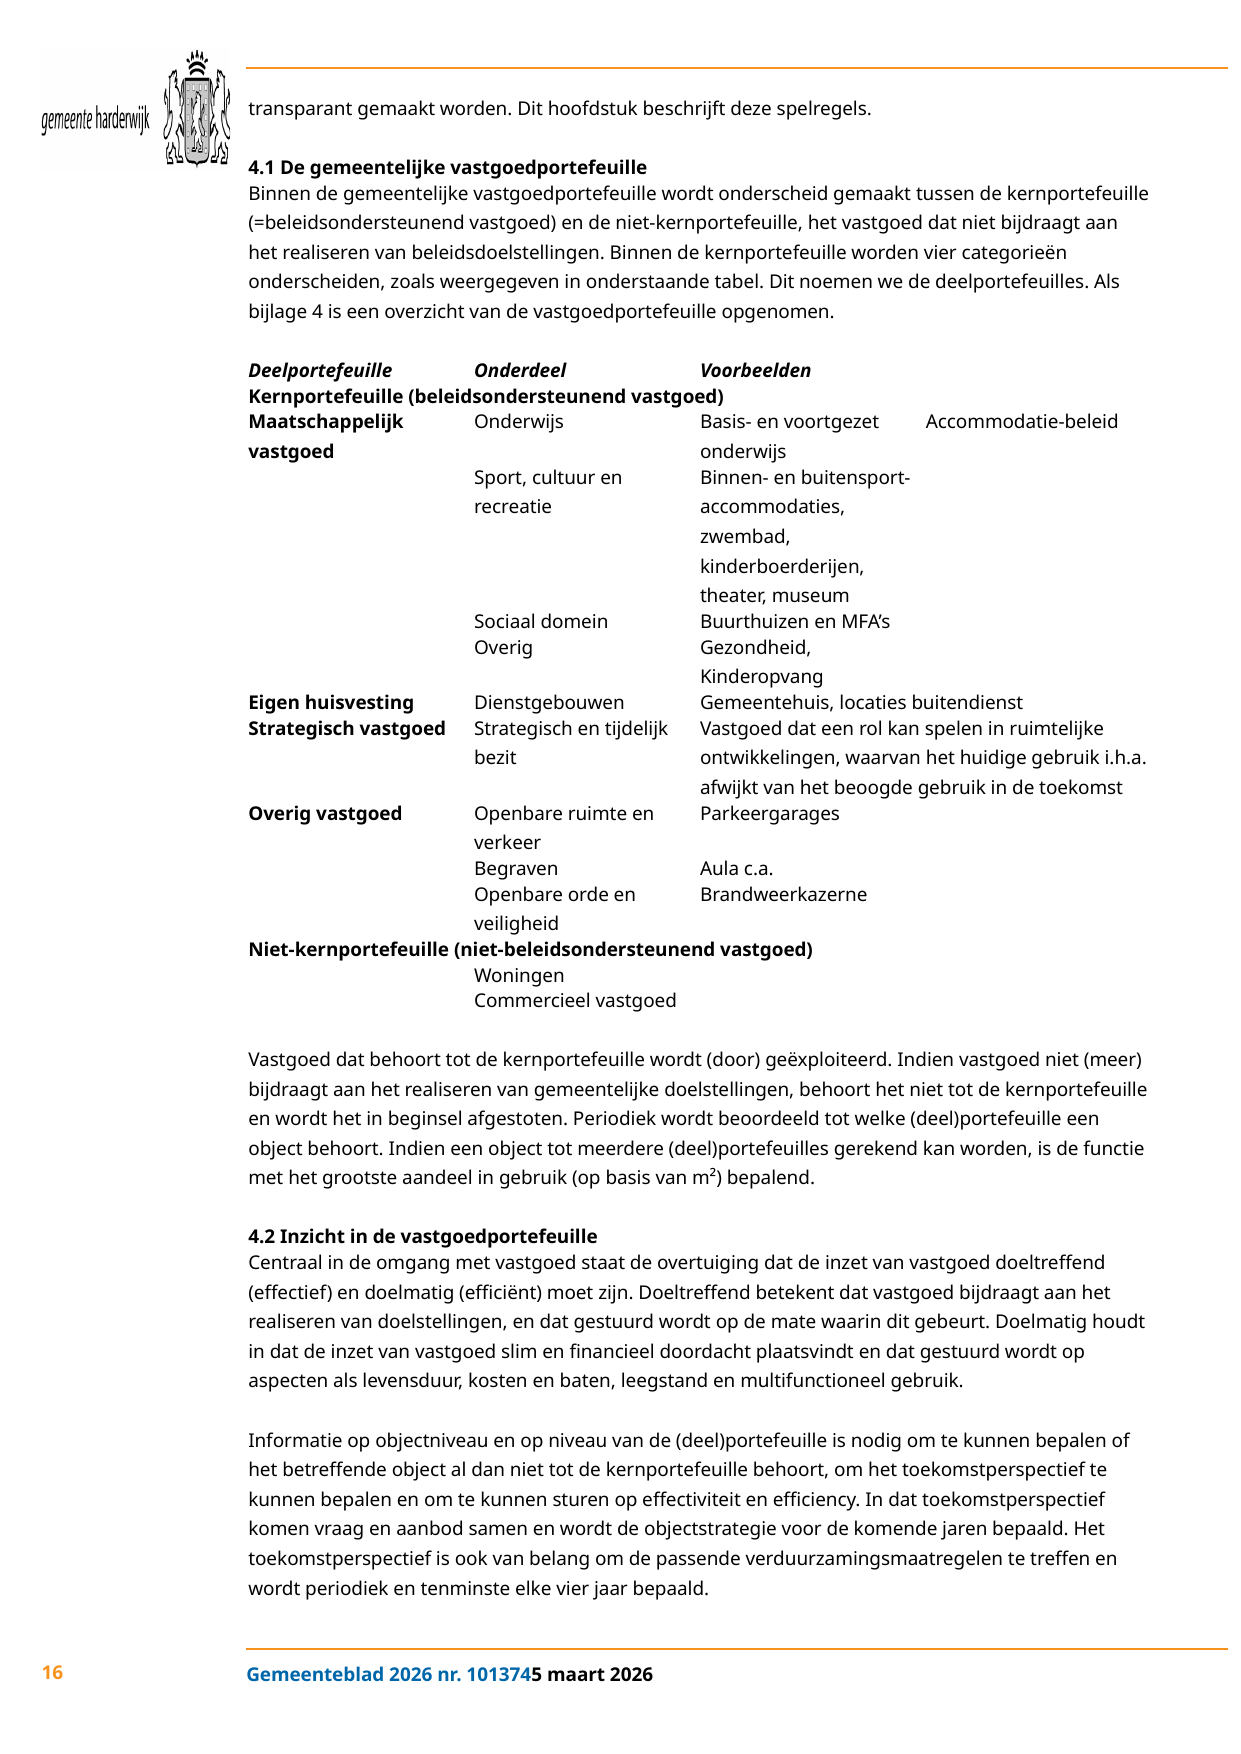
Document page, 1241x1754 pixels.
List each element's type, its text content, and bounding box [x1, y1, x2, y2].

text Centraal in de omgang met vastgoed staat de overtuiging dat de inzet van vastgoed doeltreffend (effectief) en doelmatig (efficiënt) moet zijn. Doeltreffend betekent dat vastgoed bijdraagt aan het realiseren van doelstellingen, en dat gestuurd wordt op de mate waarin dit gebeurt. Doelmatig houdt in dat de inzet van vastgoed slim en financieel doordacht plaatsvindt en dat gestuurd wordt op aspecten als levensduur, kosten en baten, leegstand en multifunctioneel gebruik. [248, 1249, 1152, 1393]
picture [41, 47, 231, 172]
table_cell Sport, cultuur en recreatie [474, 464, 700, 608]
table_cell Gezondheid, Kinderopvang [700, 634, 926, 689]
table_cell [248, 962, 474, 988]
table_cell Onderwijs [474, 409, 700, 464]
table_cell Strategisch en tijdelijk bezit [474, 715, 700, 800]
text transparant gemaakt worden. Dit hoofdstuk beschrijft deze spelregels. [248, 95, 1152, 121]
table_cell Binnen- en buitensport-accommodaties, zwembad, kinderboerderijen, theater, museum [700, 464, 926, 608]
table_cell Sociaal domein [474, 608, 700, 634]
table_cell Openbare orde en veiligheid [474, 881, 700, 936]
table_cell Eigen huisvesting [248, 689, 474, 715]
table_cell Overig [474, 634, 700, 689]
table_cell Gemeentehuis, locaties buitendienst [700, 689, 1152, 715]
table_cell Maatschappelijk vastgoed [248, 409, 474, 689]
text Vastgoed dat behoort tot de kernportefeuille wordt (door) geëxploiteerd. Indien vastgoed niet (meer) bijdraagt aan het realiseren van gemeentelijke doelstellingen, behoort het niet tot de kernportefeuille en wordt het in beginsel afgestoten. Periodiek wordt beoordeeld tot welke (deel)portefeuille een object behoort. Indien een object tot meerdere (deel)portefeuilles gerekend kan worden, is de functie met het grootste aandeel in gebruik (op basis van m²) bepalend. [248, 1046, 1152, 1190]
table_cell Accommodatie-beleid [926, 409, 1152, 689]
table_cell Parkeergarages [700, 800, 1152, 855]
text 4.2 Inzicht in de vastgoedportefeuille [248, 1224, 1152, 1249]
table_cell Brandweerkazerne [700, 881, 1152, 936]
table_cell Woningen [474, 962, 1152, 988]
table_header Onderdeel [474, 357, 700, 383]
table_cell Niet-kernportefeuille (niet-beleidsondersteunend vastgoed) [248, 936, 1152, 962]
table_cell Vastgoed dat een rol kan spelen in ruimtelijke ontwikkelingen, waarvan het huidige gebruik i.h.a. afwijkt van het beoogde gebruik in de toekomst [700, 715, 1152, 800]
text Informatie op objectniveau en op niveau van de (deel)portefeuille is nodig om te kunnen bepalen of het betreffende object al dan niet tot de kernportefeuille behoort, om het toekomstperspectief te kunnen bepalen en om te kunnen sturen op effectiviteit en efficiency. In dat toekomstperspectief komen vraag en aanbod samen en wordt de objectstrategie voor de komende jaren bepaald. Het toekomstperspectief is ook van belang om de passende verduurzamingsmaatregelen te treffen en wordt periodiek en tenminste elke vier jaar bepaald. [248, 1427, 1152, 1601]
table_cell Buurthuizen en MFA’s [700, 608, 926, 634]
table_cell Basis- en voortgezet onderwijs [700, 409, 926, 464]
table_cell Overig vastgoed [248, 800, 474, 936]
table_cell [248, 988, 474, 1013]
table_cell Dienstgebouwen [474, 689, 700, 715]
table_header Voorbeelden [700, 357, 1152, 383]
text 4.1 De gemeentelijke vastgoedportefeuille [248, 154, 1152, 180]
table_cell Openbare ruimte en verkeer [474, 800, 700, 855]
table_cell Strategisch vastgoed [248, 715, 474, 800]
table_cell Begraven [474, 855, 700, 881]
table_cell Kernportefeuille (beleidsondersteunend vastgoed) [248, 383, 1152, 409]
table_cell Aula c.a. [700, 855, 1152, 881]
text Binnen de gemeentelijke vastgoedportefeuille wordt onderscheid gemaakt tussen de kernportefeuille (=beleidsondersteunend vastgoed) en de niet-kernportefeuille, het vastgoed dat niet bijdraagt aan het realiseren van beleidsdoelstellingen. Binnen de kernportefeuille worden vier categorieën onderscheiden, zoals weergegeven in onderstaande tabel. Dit noemen we de deelportefeuilles. Als bijlage 4 is een overzicht van de vastgoedportefeuille opgenomen. [248, 180, 1152, 324]
table_header Deelportefeuille [248, 357, 474, 383]
table_cell Commercieel vastgoed [474, 988, 1152, 1013]
